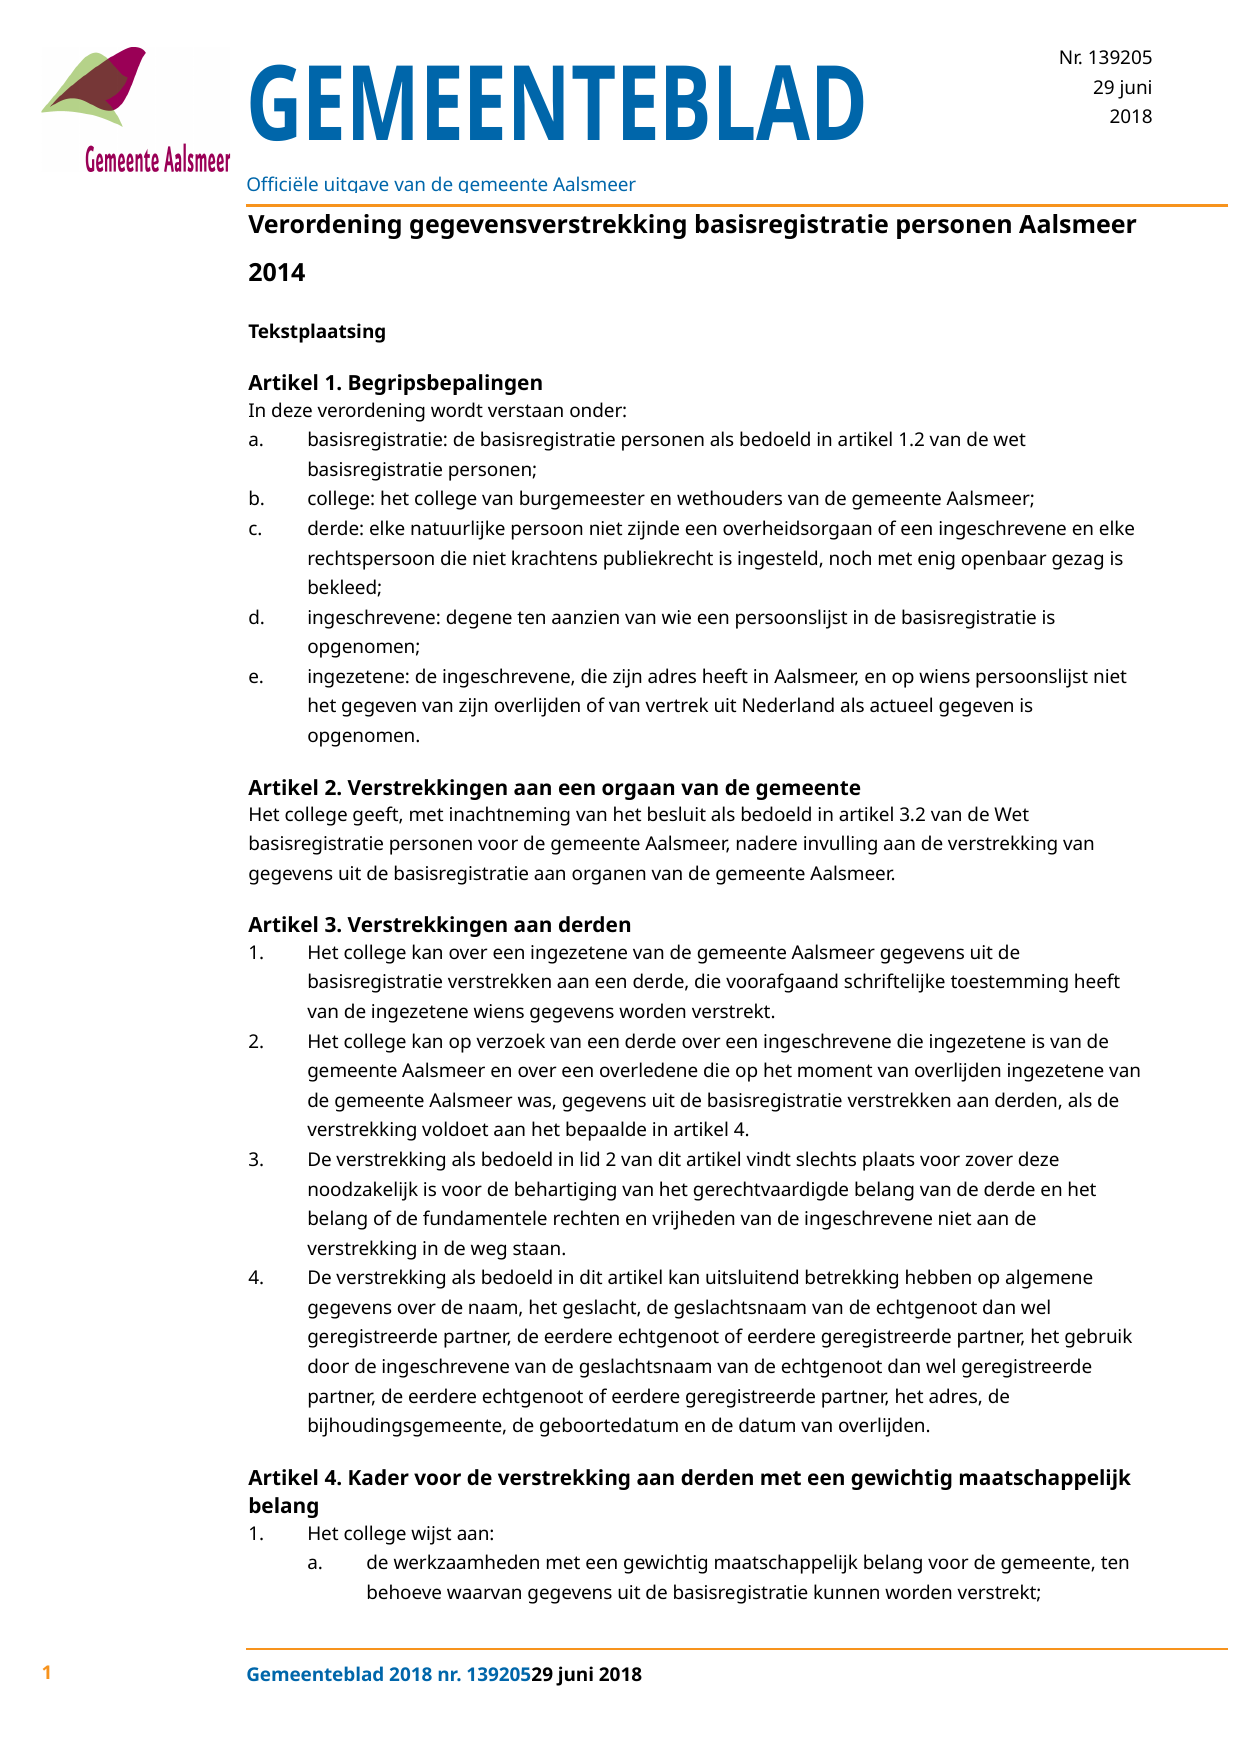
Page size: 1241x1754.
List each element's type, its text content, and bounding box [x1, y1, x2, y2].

list De verstrekking als bedoeld in lid 2 van dit artikel vindt slechts plaats voor zover deze noodzakelijk is voor de behartiging van het gerechtvaardigde belang van de derde en het belang of de fundamentele rechten en vrijheden van de ingeschrevene niet aan de verstrekking in de weg staan. [248, 1146, 1152, 1261]
list ingezetene: de ingeschrevene, die zijn adres heeft in Aalsmeer, en op wiens persoonslijst niet het gegeven van zijn overlijden of van vertrek uit Nederland als actueel gegeven is opgenomen. [248, 663, 1152, 748]
list college: het college van burgemeester en wethouders van de gemeente Aalsmeer; [248, 486, 1152, 511]
text In deze verordening wordt verstaan onder: [248, 397, 1152, 422]
text Verordening gegevensverstrekking basisregistratie personen Aalsmeer 2014 [248, 207, 1152, 288]
list Het college wijst aan: [248, 1520, 1152, 1545]
list Het college kan over een ingezetene van de gemeente Aalsmeer gegevens uit de basisregistratie verstrekken aan een derde, die voorafgaand schriftelijke toestemming heeft van de ingezetene wiens gegevens worden verstrekt. [248, 939, 1152, 1024]
list de werkzaamheden met een gewichtig maatschappelijk belang voor de gemeente, ten behoeve waarvan gegevens uit de basisregistratie kunnen worden verstrekt; [307, 1549, 1152, 1604]
list De verstrekking als bedoeld in dit artikel kan uitsluitend betrekking hebben op algemene gegevens over de naam, het geslacht, de geslachtsnaam van de echtgenoot dan wel geregistreerde partner, de eerdere echtgenoot of eerdere geregistreerde partner, het gebruik door de ingeschrevene van de geslachtsnaam van de echtgenoot dan wel geregistreerde partner, de eerdere echtgenoot of eerdere geregistreerde partner, het adres, de bijhoudingsgemeente, de geboortedatum en de datum van overlijden. [248, 1264, 1152, 1438]
list ingeschrevene: degene ten aanzien van wie een persoonslijst in de basisregistratie is opgenomen; [248, 604, 1152, 659]
text Artikel 4. Kader voor de verstrekking aan derden met een gewichtig maatschappelijk belang [248, 1463, 1152, 1520]
text Het college geeft, met inachtneming van het besluit als bedoeld in artikel 3.2 van de Wet basisregistratie personen voor de gemeente Aalsmeer, nadere invulling aan de verstrekking van gegevens uit de basisregistratie aan organen van de gemeente Aalsmeer. [248, 801, 1152, 886]
text Tekstplaatsing [248, 318, 1152, 344]
list basisregistratie: de basisregistratie personen als bedoeld in artikel 1.2 van de wet basisregistratie personen; [248, 426, 1152, 482]
picture [41, 47, 231, 172]
text Artikel 1. Begripsbepalingen [248, 368, 1152, 397]
list Het college kan op verzoek van een derde over een ingeschrevene die ingezetene is van de gemeente Aalsmeer en over een overledene die op het moment van overlijden ingezetene van de gemeente Aalsmeer was, gegevens uit de basisregistratie verstrekken aan derden, als de verstrekking voldoet aan het bepaalde in artikel 4. [248, 1028, 1152, 1142]
list derde: elke natuurlijke persoon niet zijnde een overheidsorgaan of een ingeschrevene en elke rechtspersoon die niet krachtens publiekrecht is ingesteld, noch met enig openbaar gezag is bekleed; [248, 515, 1152, 600]
text Artikel 3. Verstrekkingen aan derden [248, 911, 1152, 939]
text Artikel 2. Verstrekkingen aan een orgaan van de gemeente [248, 773, 1152, 801]
